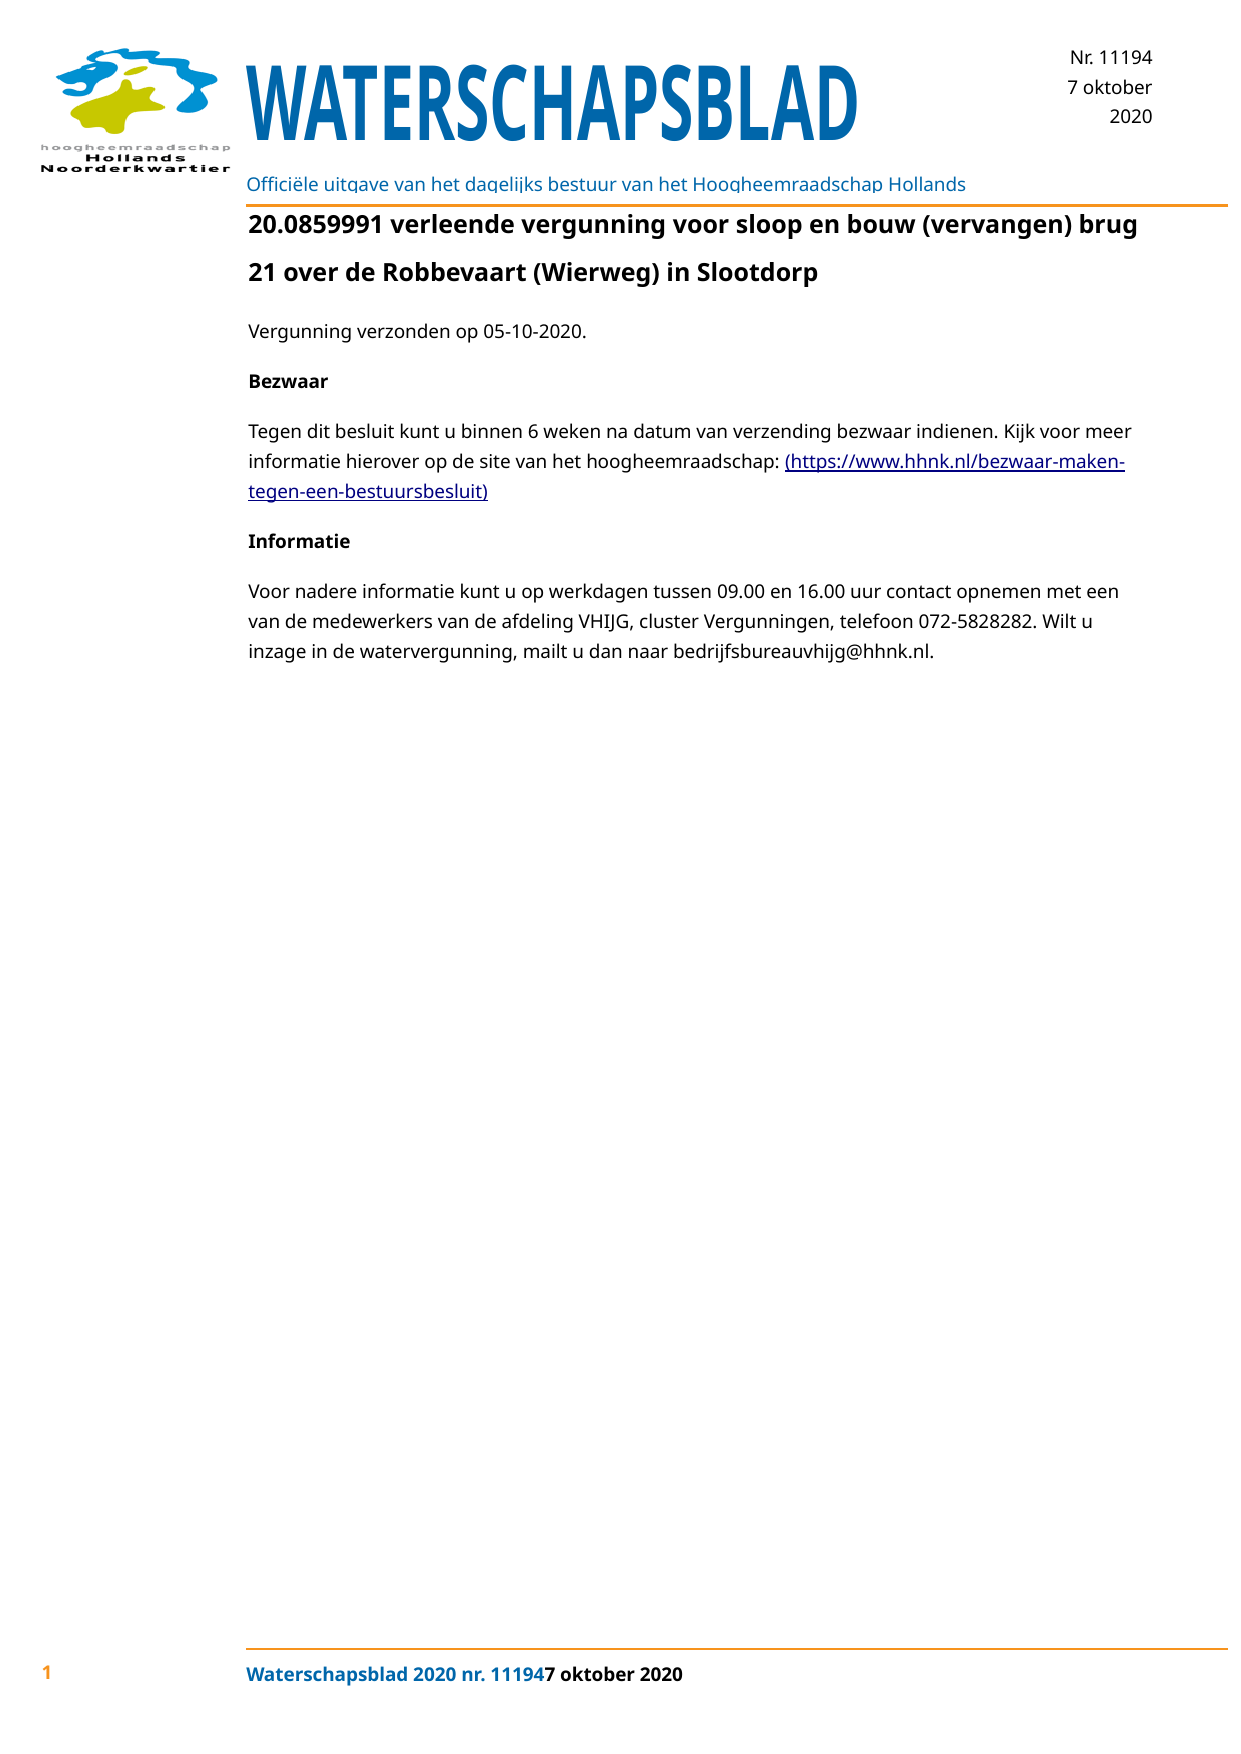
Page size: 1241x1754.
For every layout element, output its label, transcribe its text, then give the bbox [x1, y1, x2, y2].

text Informatie [248, 528, 1152, 554]
text Bezwaar [248, 368, 1152, 394]
text Tegen dit besluit kunt u binnen 6 weken na datum van verzending bezwaar indienen. Kijk voor meer informatie hierover op de site van het hoogheemraadschap: (https://www.hhnk.nl/bezwaar-maken-tegen-een-bestuursbesluit) [248, 419, 1152, 504]
text Voor nadere informatie kunt u op werkdagen tussen 09.00 en 16.00 uur contact opnemen met een van de medewerkers van de afdeling VHIJG, cluster Vergunningen, telefoon 072-5828282. Wilt u inzage in de watervergunning, mailt u dan naar bedrijfsbureauvhijg@hhnk.nl. [248, 579, 1152, 664]
text 20.0859991 verleende vergunning voor sloop en bouw (vervangen) brug 21 over de Robbevaart (Wierweg) in Slootdorp [248, 207, 1152, 288]
text Vergunning verzonden op 05-10-2020. [248, 318, 1152, 344]
picture [41, 47, 231, 172]
